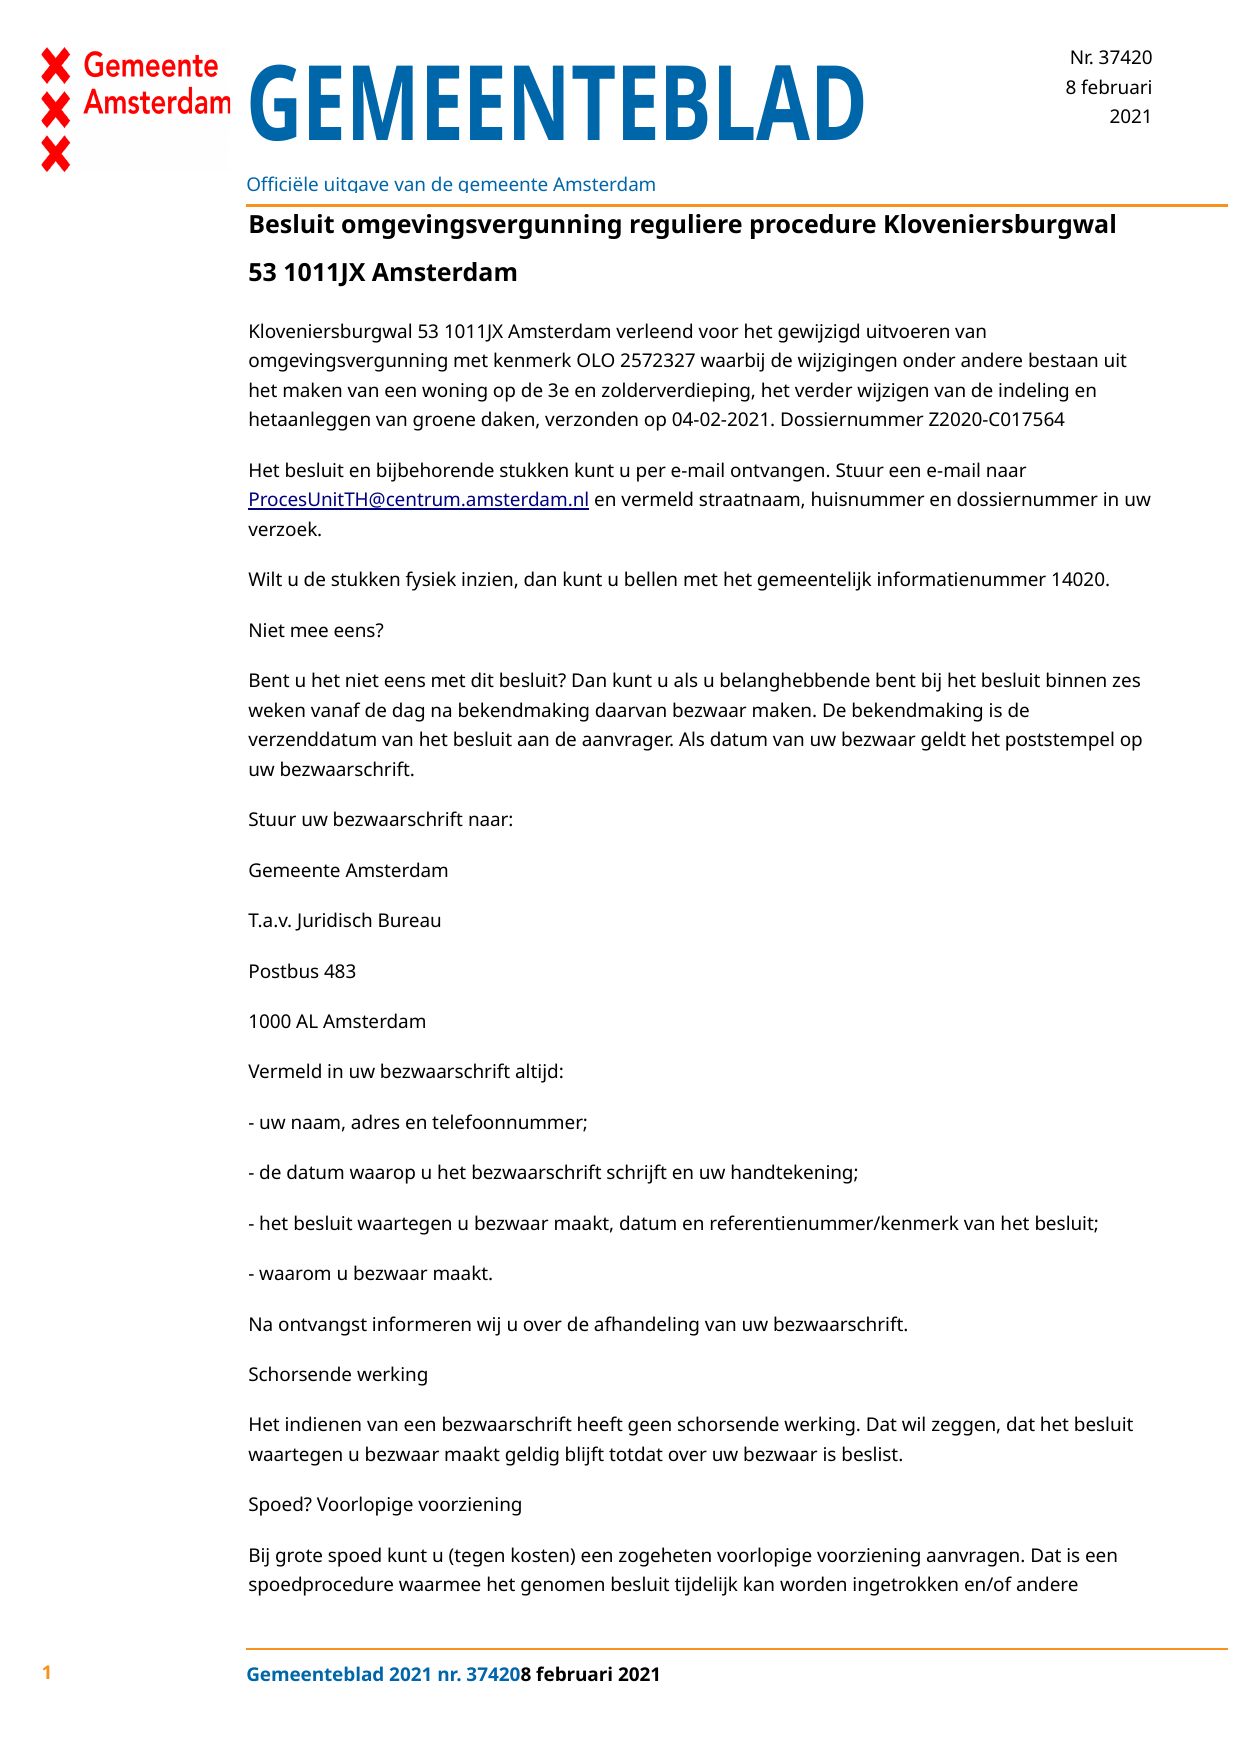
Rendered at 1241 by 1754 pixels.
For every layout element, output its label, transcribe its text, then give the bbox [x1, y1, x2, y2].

text Besluit omgevingsvergunning reguliere procedure Kloveniersburgwal 53 1011JX Amsterdam [248, 207, 1152, 288]
text Schorsende werking [248, 1361, 1152, 1387]
text Postbus 483 [248, 958, 1152, 984]
text Stuur uw bezwaarschrift naar: [248, 807, 1152, 832]
text Het besluit en bijbehorende stukken kunt u per e-mail ontvangen. Stuur een e-mail naar ProcesUnitTH@centrum.amsterdam.nl en vermeld straatnaam, huisnummer en dossiernummer in uw verzoek. [248, 457, 1152, 542]
text Bent u het niet eens met dit besluit? Dan kunt u als u belanghebbende bent bij het besluit binnen zes weken vanaf de dag na bekendmaking daarvan bezwaar maken. De bekendmaking is de verzenddatum van het besluit aan de aanvrager. Als datum van uw bezwaar geldt het poststempel op uw bezwaarschrift. [248, 667, 1152, 782]
text - waarom u bezwaar maakt. [248, 1260, 1152, 1286]
text Wilt u de stukken fysiek inzien, dan kunt u bellen met het gemeentelijk informatienummer 14020. [248, 567, 1152, 592]
text T.a.v. Juridisch Bureau [248, 907, 1152, 933]
text Gemeente Amsterdam [248, 857, 1152, 883]
text Kloveniersburgwal 53 1011JX Amsterdam verleend voor het gewijzigd uitvoeren van omgevingsvergunning met kenmerk OLO 2572327 waarbij de wijzigingen onder andere bestaan uit het maken van een woning op de 3e en zolderverdieping, het verder wijzigen van de indeling en hetaanleggen van groene daken, verzonden op 04-02-2021. Dossiernummer Z2020-C017564 [248, 318, 1152, 432]
text Niet mee eens? [248, 617, 1152, 643]
picture [41, 47, 231, 172]
text Na ontvangst informeren wij u over de afhandeling van uw bezwaarschrift. [248, 1311, 1152, 1337]
text Het indienen van een bezwaarschrift heeft geen schorsende werking. Dat wil zeggen, dat het besluit waartegen u bezwaar maakt geldig blijft totdat over uw bezwaar is beslist. [248, 1412, 1152, 1467]
text - uw naam, adres en telefoonnummer; [248, 1109, 1152, 1135]
text Bij grote spoed kunt u (tegen kosten) een zogeheten voorlopige voorziening aanvragen. Dat is een spoedprocedure waarmee het genomen besluit tijdelijk kan worden ingetrokken en/of andere [248, 1542, 1152, 1597]
text Vermeld in uw bezwaarschrift altijd: [248, 1059, 1152, 1084]
text 1000 AL Amsterdam [248, 1008, 1152, 1034]
text - de datum waarop u het bezwaarschrift schrijft en uw handtekening; [248, 1159, 1152, 1185]
text - het besluit waartegen u bezwaar maakt, datum en referentienummer/kenmerk van het besluit; [248, 1210, 1152, 1236]
text Spoed? Voorlopige voorziening [248, 1492, 1152, 1517]
